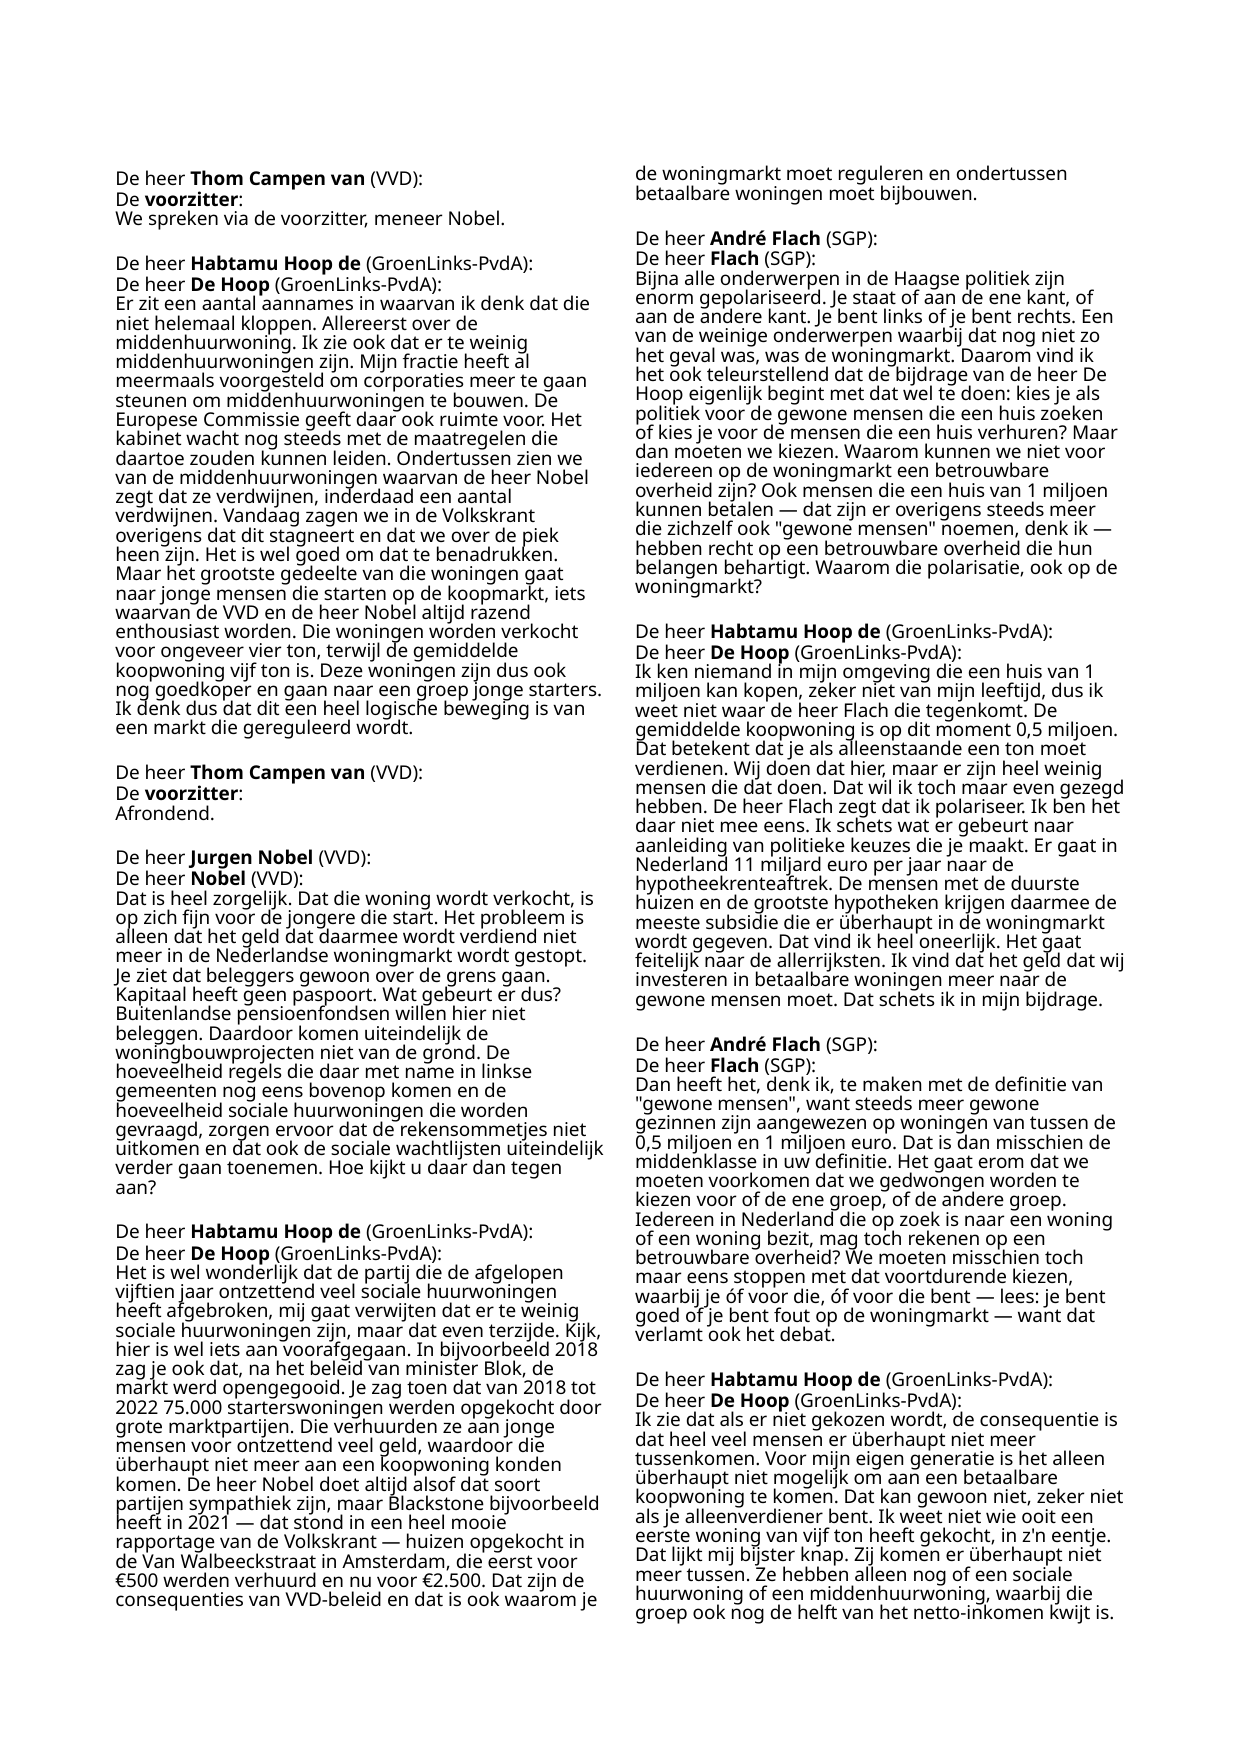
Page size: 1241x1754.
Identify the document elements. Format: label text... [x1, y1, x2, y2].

text De heer Flach (SGP): [635, 1057, 1125, 1076]
text De heer De Hoop (GroenLinks-PvdA): [635, 644, 1125, 663]
text De voorzitter: [115, 191, 605, 210]
text De voorzitter: [115, 785, 605, 804]
text Er zit een aantal aannames in waarvan ik denk dat die niet helemaal kloppen. Allereerst over de middenhuurwoning. Ik zie ook dat er te weinig middenhuurwoningen zijn. Mijn fractie heeft al meermaals voorgesteld om corporaties meer te gaan steunen om middenhuurwoningen te bouwen. De Europese Commissie geeft daar ook ruimte voor. Het kabinet wacht nog steeds met de maatregelen die daartoe zouden kunnen leiden. Ondertussen zien we van de middenhuurwoningen waarvan de heer Nobel zegt dat ze verdwijnen, inderdaad een aantal verdwijnen. Vandaag zagen we in de Volkskrant overigens dat dit stagneert en dat we over de piek heen zijn. Het is wel goed om dat te benadrukken. Maar het grootste gedeelte van die woningen gaat naar jonge mensen die starten op de koopmarkt, iets waarvan de VVD en de heer Nobel altijd razend enthousiast worden. Die woningen worden verkocht voor ongeveer vier ton, terwijl de gemiddelde koopwoning vijf ton is. Deze woningen zijn dus ook nog goedkoper en gaan naar een groep jonge starters. Ik denk dus dat dit een heel logische beweging is van een markt die gereguleerd wordt. [115, 295, 605, 739]
text Het is wel wonderlijk dat de partij die de afgelopen vijftien jaar ontzettend veel sociale huurwoningen heeft afgebroken, mij gaat verwijten dat er te weinig sociale huurwoningen zijn, maar dat even terzijde. Kijk, hier is wel iets aan voorafgegaan. In bijvoorbeeld 2018 zag je ook dat, na het beleid van minister Blok, de markt werd opengegooid. Je zag toen dat van 2018 tot 2022 75.000 starterswoningen werden opgekocht door grote marktpartijen. Die verhuurden ze aan jonge mensen voor ontzettend veel geld, waardoor die überhaupt niet meer aan een koopwoning konden komen. De heer Nobel doet altijd alsof dat soort partijen sympathiek zijn, maar Blackstone bijvoorbeeld heeft in 2021 — dat stond in een heel mooie rapportage van de Volkskrant — huizen opgekocht in de Van Walbeeckstraat in Amsterdam, die eerst voor €500 werden verhuurd en nu voor €2.500. Dat zijn de consequenties van VVD-beleid en dat is ook waarom je [115, 1264, 605, 1611]
text De heer André Flach (SGP): [635, 225, 1125, 250]
text De heer De Hoop (GroenLinks-PvdA): [115, 1244, 605, 1264]
text De heer Habtamu Hoop de (GroenLinks-PvdA): [115, 250, 605, 276]
text De heer Habtamu Hoop de (GroenLinks-PvdA): [635, 1366, 1125, 1392]
text De heer Jurgen Nobel (VVD): [115, 844, 605, 870]
text De heer De Hoop (GroenLinks-PvdA): [115, 276, 605, 295]
text De heer Thom Campen van (VVD): [115, 165, 605, 191]
text Afrondend. [115, 804, 605, 824]
text Dan heeft het, denk ik, te maken met de definitie van "gewone mensen", want steeds meer gewone gezinnen zijn aangewezen op woningen van tussen de 0,5 miljoen en 1 miljoen euro. Dat is dan misschien de middenklasse in uw definitie. Het gaat erom dat we moeten voorkomen dat we gedwongen worden te kiezen voor of de ene groep, of de andere groep. Iedereen in Nederland die op zoek is naar een woning of een woning bezit, mag toch rekenen op een betrouwbare overheid? We moeten misschien toch maar eens stoppen met dat voortdurende kiezen, waarbij je óf voor die, óf voor die bent — lees: je bent goed of je bent fout op de woningmarkt — want dat verlamt ook het debat. [635, 1076, 1125, 1346]
text De heer Habtamu Hoop de (GroenLinks-PvdA): [635, 618, 1125, 644]
text De heer Flach (SGP): [635, 250, 1125, 270]
text Ik zie dat als er niet gekozen wordt, de consequentie is dat heel veel mensen er überhaupt niet meer tussenkomen. Voor mijn eigen generatie is het alleen überhaupt niet mogelijk om aan een betaalbare koopwoning te komen. Dat kan gewoon niet, zeker niet als je alleenverdiener bent. Ik weet niet wie ooit een eerste woning van vijf ton heeft gekocht, in z'n eentje. Dat lijkt mij bijster knap. Zij komen er überhaupt niet meer tussen. Ze hebben alleen nog of een sociale huurwoning of een middenhuurwoning, waarbij die groep ook nog de helft van het netto-inkomen kwijt is. [635, 1411, 1125, 1623]
text De heer Habtamu Hoop de (GroenLinks-PvdA): [115, 1219, 605, 1244]
text We spreken via de voorzitter, meneer Nobel. [115, 210, 605, 229]
text De heer André Flach (SGP): [635, 1031, 1125, 1057]
text De heer Thom Campen van (VVD): [115, 759, 605, 785]
text De heer Nobel (VVD): [115, 870, 605, 889]
text Dat is heel zorgelijk. Dat die woning wordt verkocht, is op zich fijn voor de jongere die start. Het probleem is alleen dat het geld dat daarmee wordt verdiend niet meer in de Nederlandse woningmarkt wordt gestopt. Je ziet dat beleggers gewoon over de grens gaan. Kapitaal heeft geen paspoort. Wat gebeurt er dus? Buitenlandse pensioenfondsen willen hier niet beleggen. Daardoor komen uiteindelijk de woningbouwprojecten niet van de grond. De hoeveelheid regels die daar met name in linkse gemeenten nog eens bovenop komen en de hoeveelheid sociale huurwoningen die worden gevraagd, zorgen ervoor dat de rekensommetjes niet uitkomen en dat ook de sociale wachtlijsten uiteindelijk verder gaan toenemen. Hoe kijkt u daar dan tegen aan? [115, 889, 605, 1198]
text De heer De Hoop (GroenLinks-PvdA): [635, 1392, 1125, 1411]
text Ik ken niemand in mijn omgeving die een huis van 1 miljoen kan kopen, zeker niet van mijn leeftijd, dus ik weet niet waar de heer Flach die tegenkomt. De gemiddelde koopwoning is op dit moment 0,5 miljoen. Dat betekent dat je als alleenstaande een ton moet verdienen. Wij doen dat hier, maar er zijn heel weinig mensen die dat doen. Dat wil ik toch maar even gezegd hebben. De heer Flach zegt dat ik polariseer. Ik ben het daar niet mee eens. Ik schets wat er gebeurt naar aanleiding van politieke keuzes die je maakt. Er gaat in Nederland 11 miljard euro per jaar naar de hypotheekrenteaftrek. De mensen met de duurste huizen en de grootste hypotheken krijgen daarmee de meeste subsidie die er überhaupt in de woningmarkt wordt gegeven. Dat vind ik heel oneerlijk. Het gaat feitelijk naar de allerrijksten. Ik vind dat het geld dat wij investeren in betaalbare woningen meer naar de gewone mensen moet. Dat schets ik in mijn bijdrage. [635, 663, 1125, 1010]
text de woningmarkt moet reguleren en ondertussen betaalbare woningen moet bijbouwen. [635, 165, 1125, 204]
text Bijna alle onderwerpen in de Haagse politiek zijn enorm gepolariseerd. Je staat of aan de ene kant, of aan de andere kant. Je bent links of je bent rechts. Een van de weinige onderwerpen waarbij dat nog niet zo het geval was, was de woningmarkt. Daarom vind ik het ook teleurstellend dat de bijdrage van de heer De Hoop eigenlijk begint met dat wel te doen: kies je als politiek voor de gewone mensen die een huis zoeken of kies je voor de mensen die een huis verhuren? Maar dan moeten we kiezen. Waarom kunnen we niet voor iedereen op de woningmarkt een betrouwbare overheid zijn? Ook mensen die een huis van 1 miljoen kunnen betalen — dat zijn er overigens steeds meer die zichzelf ook "gewone mensen" noemen, denk ik — hebben recht op een betrouwbare overheid die hun belangen behartigt. Waarom die polarisatie, ook op de woningmarkt? [635, 270, 1125, 597]
